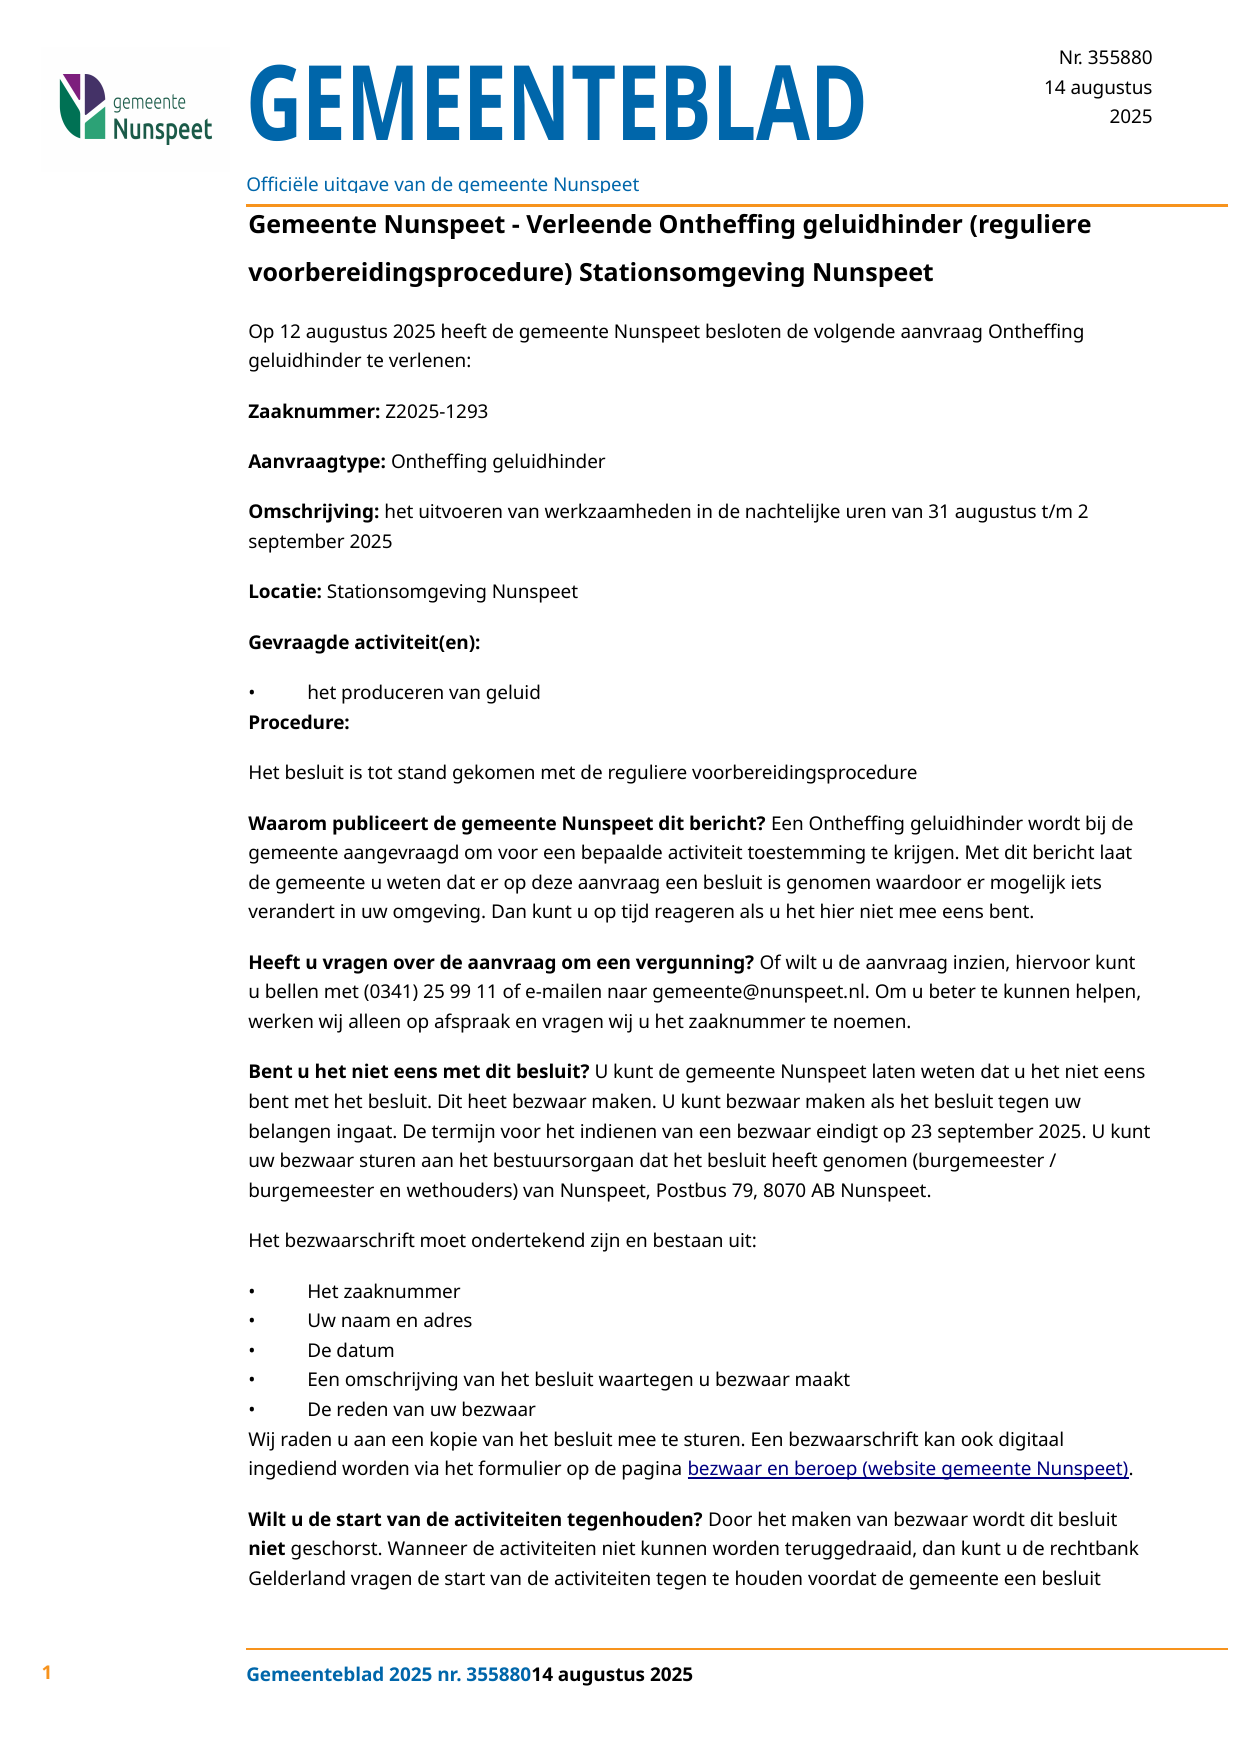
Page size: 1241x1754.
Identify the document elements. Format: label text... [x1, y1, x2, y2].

list De datum [248, 1337, 1152, 1363]
text Zaaknummer: Z2025-1293 [248, 398, 1152, 424]
text Locatie: Stationsomgeving Nunspeet [248, 579, 1152, 604]
list Uw naam en adres [248, 1307, 1152, 1333]
text Procedure: [248, 709, 1152, 735]
text Bent u het niet eens met dit besluit? U kunt de gemeente Nunspeet laten weten dat u het niet eens bent met het besluit. Dit heet bezwaar maken. U kunt bezwaar maken als het besluit tegen uw belangen ingaat. De termijn voor het indienen van een bezwaar eindigt op 23 september 2025. U kunt uw bezwaar sturen aan het bestuursorgaan dat het besluit heeft genomen (burgemeester / burgemeester en wethouders) van Nunspeet, Postbus 79, 8070 AB Nunspeet. [248, 1059, 1152, 1203]
list Het zaaknummer [248, 1278, 1152, 1304]
text Wij raden u aan een kopie van het besluit mee te sturen. Een bezwaarschrift kan ook digitaal ingediend worden via het formulier op de pagina bezwaar en beroep (website gemeente Nunspeet). [248, 1426, 1152, 1481]
text Gemeente Nunspeet - Verleende Ontheffing geluidhinder (reguliere voorbereidingsprocedure) Stationsomgeving Nunspeet [248, 207, 1152, 288]
text Het besluit is tot stand gekomen met de reguliere voorbereidingsprocedure [248, 759, 1152, 785]
text Wilt u de start van de activiteiten tegenhouden? Door het maken van bezwaar wordt dit besluit niet geschorst. Wanneer de activiteiten niet kunnen worden teruggedraaid, dan kunt u de rechtbank Gelderland vragen de start van de activiteiten tegen te houden voordat de gemeente een besluit [248, 1506, 1152, 1591]
text Heeft u vragen over de aanvraag om een vergunning? Of wilt u de aanvraag inzien, hiervoor kunt u bellen met (0341) 25 99 11 of e-mailen naar gemeente@nunspeet.nl. Om u beter te kunnen helpen, werken wij alleen op afspraak en vragen wij u het zaaknummer te noemen. [248, 949, 1152, 1034]
text Op 12 augustus 2025 heeft de gemeente Nunspeet besloten de volgende aanvraag Ontheffing geluidhinder te verlenen: [248, 318, 1152, 373]
text Aanvraagtype: Ontheffing geluidhinder [248, 448, 1152, 474]
text Waarom publiceert de gemeente Nunspeet dit bericht? Een Ontheffing geluidhinder wordt bij de gemeente aangevraagd om voor een bepaalde activiteit toestemming te krijgen. Met dit bericht laat de gemeente u weten dat er op deze aanvraag een besluit is genomen waardoor er mogelijk iets verandert in uw omgeving. Dan kunt u op tijd reageren als u het hier niet mee eens bent. [248, 810, 1152, 924]
list De reden van uw bezwaar [248, 1396, 1152, 1422]
list Een omschrijving van het besluit waartegen u bezwaar maakt [248, 1367, 1152, 1392]
text Het bezwaarschrift moet ondertekend zijn en bestaan uit: [248, 1227, 1152, 1253]
text Omschrijving: het uitvoeren van werkzaamheden in de nachtelijke uren van 31 augustus t/m 2 september 2025 [248, 499, 1152, 554]
list het produceren van geluid [248, 679, 1152, 705]
text Gevraagde activiteit(en): [248, 629, 1152, 655]
picture [41, 47, 231, 172]
